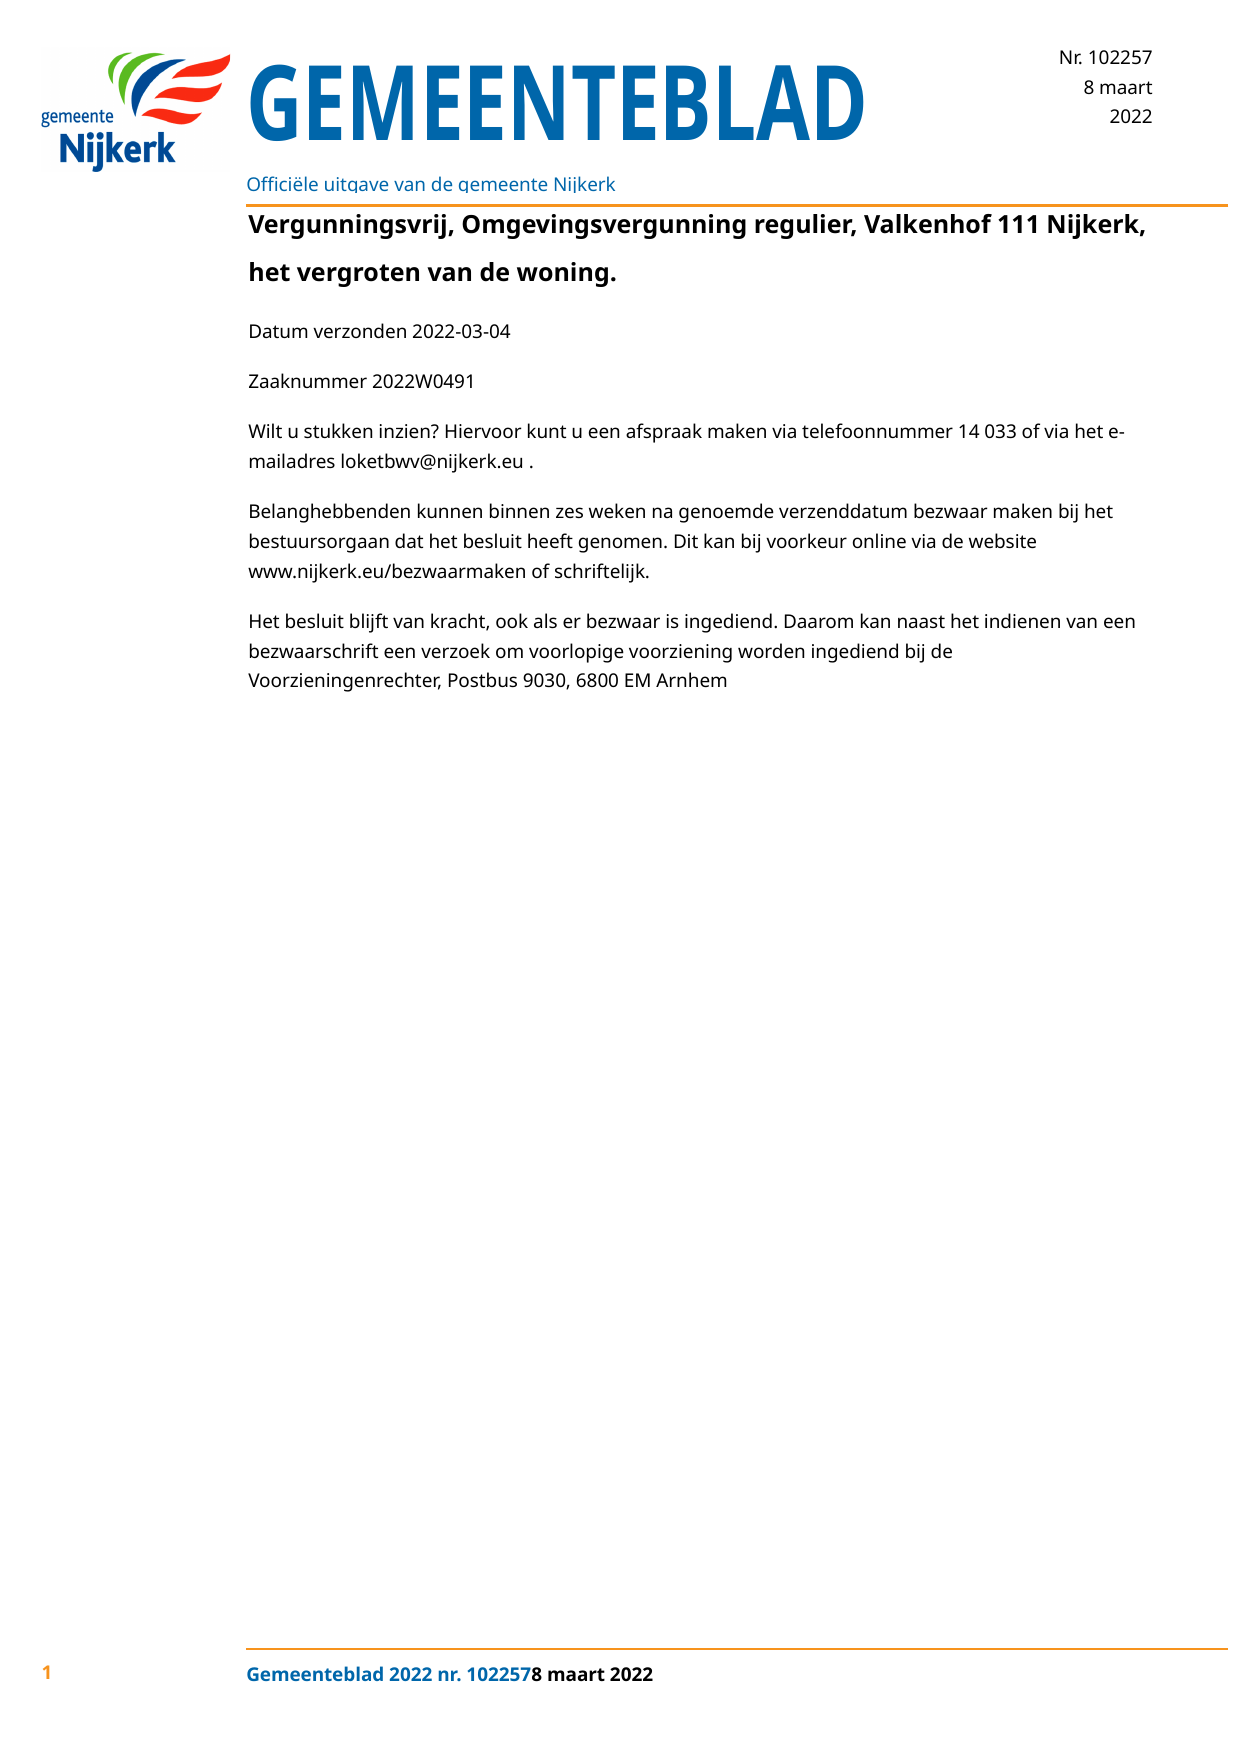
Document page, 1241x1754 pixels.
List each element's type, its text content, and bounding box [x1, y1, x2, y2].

text Het besluit blijft van kracht, ook als er bezwaar is ingediend. Daarom kan naast het indienen van een bezwaarschrift een verzoek om voorlopige voorziening worden ingediend bij de Voorzieningenrechter, Postbus 9030, 6800 EM Arnhem [248, 608, 1152, 693]
text Zaaknummer 2022W0491 [248, 368, 1152, 394]
text Datum verzonden 2022-03-04 [248, 318, 1152, 344]
text Wilt u stukken inzien? Hiervoor kunt u een afspraak maken via telefoonnummer 14 033 of via het e-mailadres loketbwv@nijkerk.eu . [248, 419, 1152, 474]
text Belanghebbenden kunnen binnen zes weken na genoemde verzenddatum bezwaar maken bij het bestuursorgaan dat het besluit heeft genomen. Dit kan bij voorkeur online via de website www.nijkerk.eu/bezwaarmaken of schriftelijk. [248, 499, 1152, 584]
text Vergunningsvrij, Omgevingsvergunning regulier, Valkenhof 111 Nijkerk, het vergroten van de woning. [248, 207, 1152, 288]
picture [41, 47, 231, 172]
